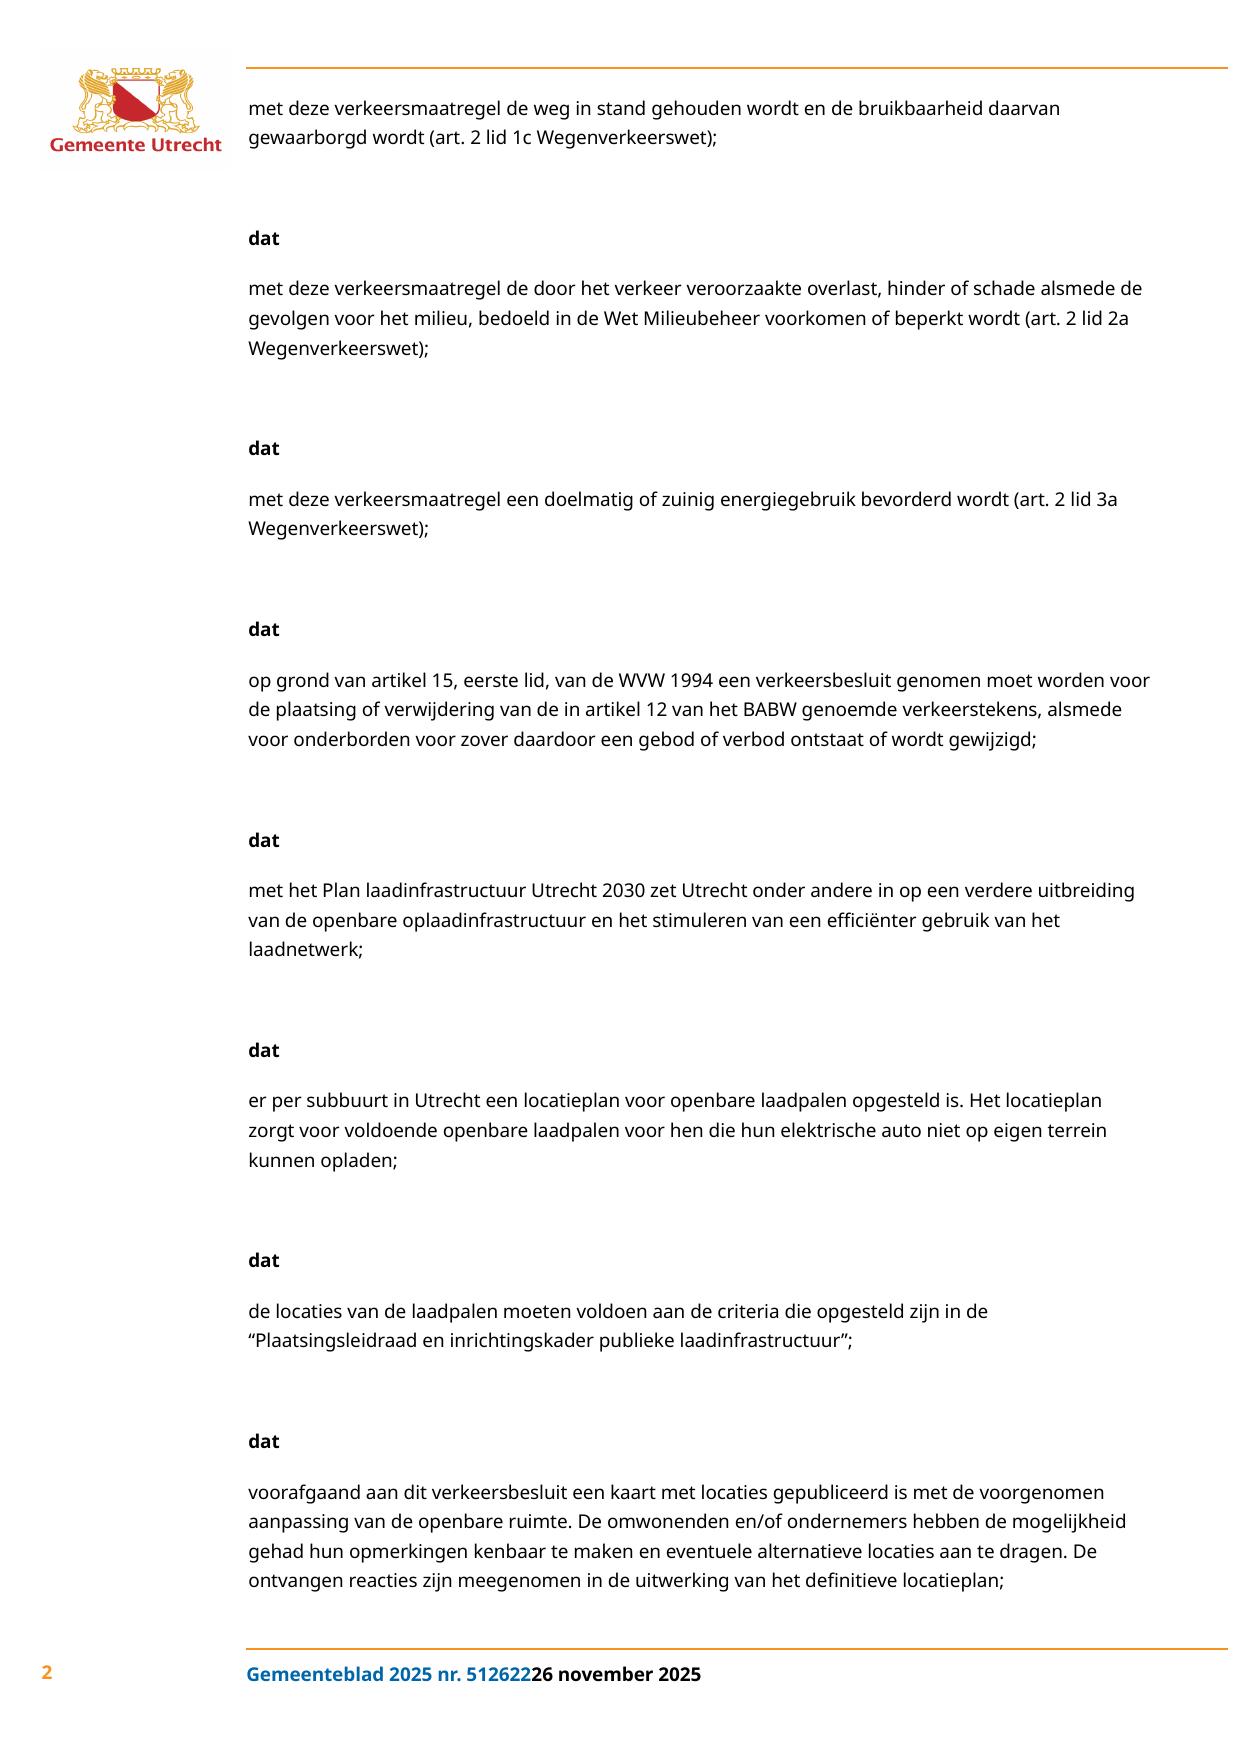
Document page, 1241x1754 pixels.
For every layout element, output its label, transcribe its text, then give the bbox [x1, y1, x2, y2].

text er per subbuurt in Utrecht een locatieplan voor openbare laadpalen opgesteld is. Het locatieplan zorgt voor voldoende openbare laadpalen voor hen die hun elektrische auto niet op eigen terrein kunnen opladen; [248, 1088, 1152, 1173]
text dat [248, 225, 1152, 251]
text dat [248, 1248, 1152, 1273]
text met deze verkeersmaatregel de weg in stand gehouden wordt en de bruikbaarheid daarvan gewaarborgd wordt (art. 2 lid 1c Wegenverkeerswet); [248, 95, 1152, 150]
text voorafgaand aan dit verkeersbesluit een kaart met locaties gepubliceerd is met de voorgenomen aanpassing van de openbare ruimte. De omwonenden en/of ondernemers hebben de mogelijkheid gehad hun opmerkingen kenbaar te maken en eventuele alternatieve locaties aan te dragen. De ontvangen reacties zijn meegenomen in de uitwerking van het definitieve locatieplan; [248, 1479, 1152, 1593]
text dat [248, 1428, 1152, 1454]
text met het Plan laadinfrastructuur Utrecht 2030 zet Utrecht onder andere in op een verdere uitbreiding van de openbare oplaadinfrastructuur en het stimuleren van een efficiënter gebruik van het laadnetwerk; [248, 877, 1152, 962]
text met deze verkeersmaatregel een doelmatig of zuinig energiegebruik bevorderd wordt (art. 2 lid 3a Wegenverkeerswet); [248, 486, 1152, 541]
text op grond van artikel 15, eerste lid, van de WVW 1994 een verkeersbesluit genomen moet worden voor de plaatsing of verwijdering van de in artikel 12 van het BABW genoemde verkeerstekens, alsmede voor onderborden voor zover daardoor een gebod of verbod ontstaat of wordt gewijzigd; [248, 667, 1152, 752]
text dat [248, 827, 1152, 853]
text de locaties van de laadpalen moeten voldoen aan de criteria die opgesteld zijn in de “Plaatsingsleidraad en inrichtingskader publieke laadinfrastructuur”; [248, 1298, 1152, 1353]
text dat [248, 616, 1152, 642]
text dat [248, 1037, 1152, 1063]
text dat [248, 436, 1152, 461]
text met deze verkeersmaatregel de door het verkeer veroorzaakte overlast, hinder of schade alsmede de gevolgen voor het milieu, bedoeld in de Wet Milieubeheer voorkomen of beperkt wordt (art. 2 lid 2a Wegenverkeerswet); [248, 276, 1152, 361]
picture [41, 47, 231, 172]
